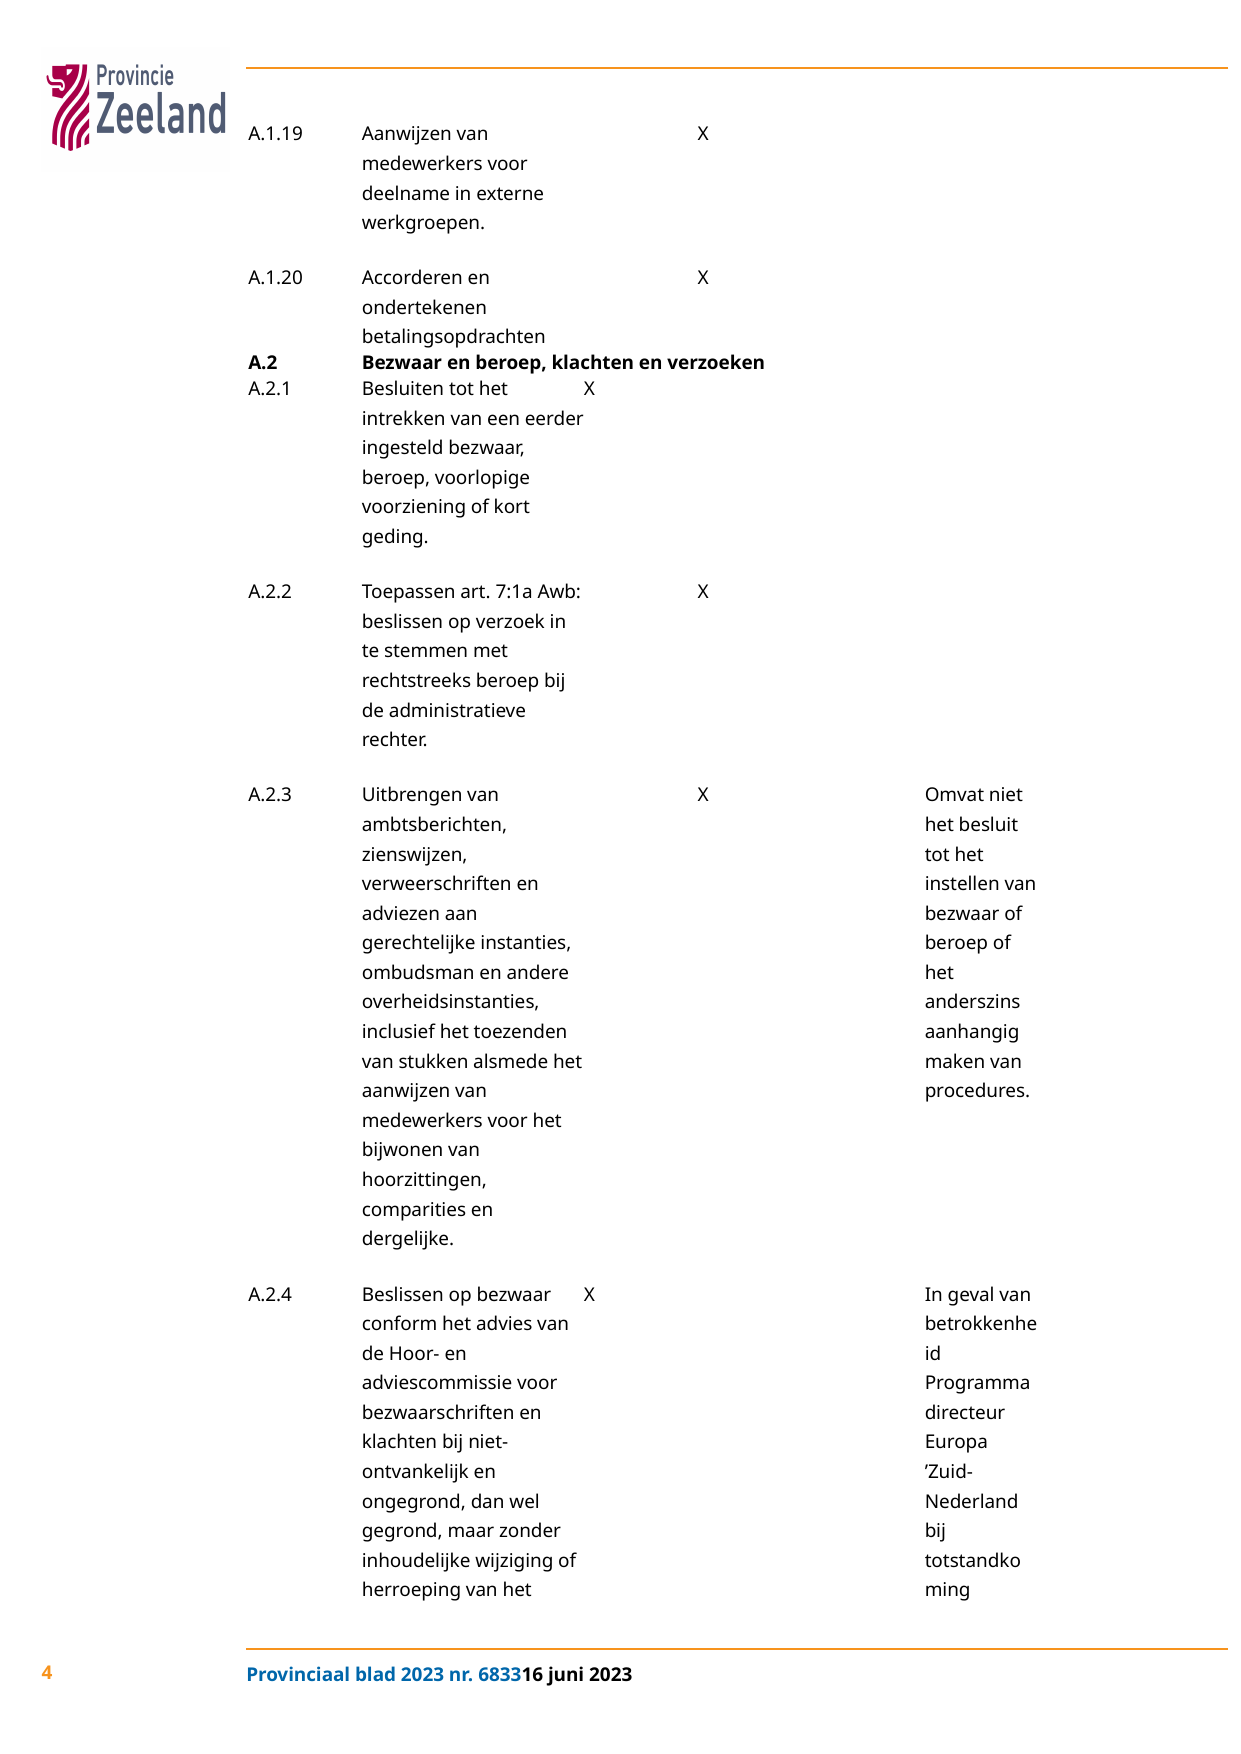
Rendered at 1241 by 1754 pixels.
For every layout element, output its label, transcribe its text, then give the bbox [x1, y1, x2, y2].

table_cell [697, 95, 811, 121]
table_cell [811, 579, 924, 782]
table_cell Accorderen en ondertekenen betalingsopdrachten [362, 265, 584, 349]
table_cell [584, 95, 697, 121]
table_cell X [584, 1281, 697, 1602]
table_cell [584, 579, 697, 782]
table_cell [925, 375, 1038, 578]
table_cell Uitbrengen van ambtsberichten, zienswijzen, verweerschriften en adviezen aan gerechtelijke instanties, ombudsman en andere overheidsinstanties, inclusief het toezenden van stukken alsmede het aanwijzen van medewerkers voor het bijwonen van hoorzittingen, comparities en dergelijke. [362, 782, 584, 1281]
table_cell [697, 375, 811, 578]
table_cell Omvat niet het besluit tot het instellen van bezwaar of beroep of het anderszins aanhangig maken van procedures. [925, 782, 1038, 1281]
table_cell A.1.19 [248, 121, 362, 264]
table_cell [811, 782, 924, 1281]
table_cell X [697, 782, 811, 1281]
table_cell In geval van betrokkenheid Programmadirecteur Europa ’Zuid-Nederland bij totstandkoming [925, 1281, 1038, 1602]
table_cell Besluiten tot het intrekken van een eerder ingesteld bezwaar, beroep, voorlopige voorziening of kort geding. [362, 375, 584, 578]
table_cell [584, 121, 697, 264]
table_cell [925, 95, 1038, 121]
table_cell Aanwijzen van medewerkers voor deelname in externe werkgroepen. [362, 121, 584, 264]
table_cell A.1.20 [248, 265, 362, 349]
table_cell [925, 265, 1038, 349]
table_cell X [697, 579, 811, 782]
table_cell Bezwaar en beroep, klachten en verzoeken [362, 350, 1152, 375]
table_cell [811, 95, 924, 121]
table_cell [925, 579, 1038, 782]
table_cell X [697, 121, 811, 264]
table_cell Toepassen art. 7:1a Awb: beslissen op verzoek in te stemmen met rechtstreeks beroep bij de administratieve rechter. [362, 579, 584, 782]
table_cell [811, 265, 924, 349]
table_cell Beslissen op bezwaar conform het advies van de Hoor- en adviescommissie voor bezwaarschriften en klachten bij niet-ontvankelijk en ongegrond, dan wel gegrond, maar zonder inhoudelijke wijziging of herroeping van het [362, 1281, 584, 1602]
table_cell [248, 95, 362, 121]
table_cell A.2.2 [248, 579, 362, 782]
table_cell [584, 265, 697, 349]
picture [41, 47, 231, 172]
table_cell A.2 [248, 350, 362, 375]
table_cell [584, 782, 697, 1281]
table_cell A.2.4 [248, 1281, 362, 1602]
table_cell [697, 1281, 811, 1602]
table_cell X [697, 265, 811, 349]
table_cell [811, 375, 924, 578]
table_cell A.2.3 [248, 782, 362, 1281]
table_cell [811, 1281, 924, 1602]
table_cell [925, 121, 1038, 264]
table_cell A.2.1 [248, 375, 362, 578]
table_cell [811, 121, 924, 264]
table_cell [362, 95, 584, 121]
table_cell X [584, 375, 697, 578]
